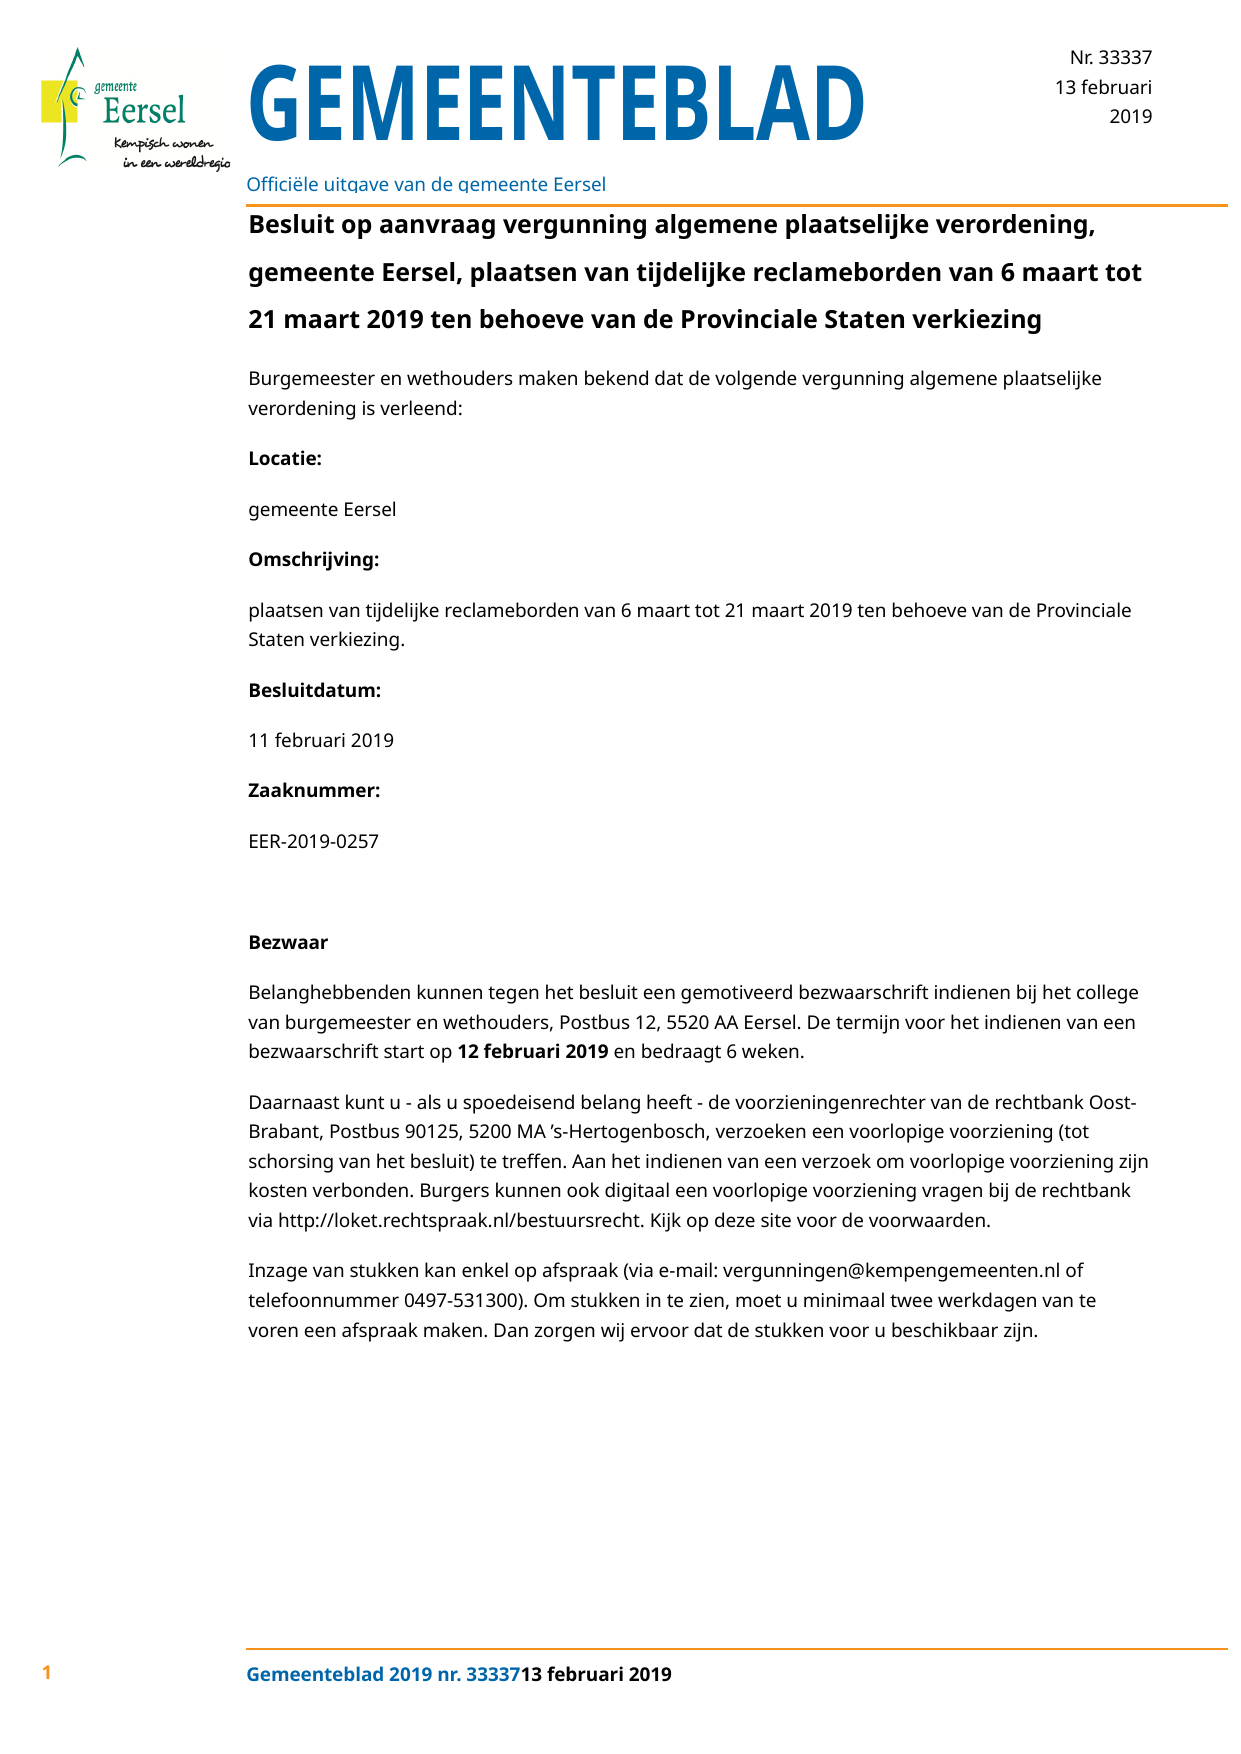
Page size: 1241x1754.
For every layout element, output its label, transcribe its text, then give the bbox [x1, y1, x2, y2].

text gemeente Eersel [248, 496, 1152, 522]
text EER-2019-0257 [248, 828, 1152, 854]
text Belanghebbenden kunnen tegen het besluit een gemotiveerd bezwaarschrift indienen bij het college van burgemeester en wethouders, Postbus 12, 5520 AA Eersel. De termijn voor het indienen van een bezwaarschrift start op 12 februari 2019 en bedraagt 6 weken. [248, 979, 1152, 1064]
text Besluit op aanvraag vergunning algemene plaatselijke verordening, gemeente Eersel, plaatsen van tijdelijke reclameborden van 6 maart tot 21 maart 2019 ten behoeve van de Provinciale Staten verkiezing [248, 207, 1152, 336]
text Bezwaar [248, 929, 1152, 954]
text Besluitdatum: [248, 677, 1152, 702]
text Locatie: [248, 446, 1152, 471]
text Inzage van stukken kan enkel op afspraak (via e-mail: vergunningen@kempengemeenten.nl of telefoonnummer 0497-531300). Om stukken in te zien, moet u minimaal twee werkdagen van te voren een afspraak maken. Dan zorgen wij ervoor dat de stukken voor u beschikbaar zijn. [248, 1258, 1152, 1342]
text Omschrijving: [248, 546, 1152, 572]
text 11 februari 2019 [248, 727, 1152, 753]
text Burgemeester en wethouders maken bekend dat de volgende vergunning algemene plaatselijke verordening is verleend: [248, 366, 1152, 421]
text plaatsen van tijdelijke reclameborden van 6 maart tot 21 maart 2019 ten behoeve van de Provinciale Staten verkiezing. [248, 597, 1152, 652]
text Zaaknummer: [248, 778, 1152, 803]
text Daarnaast kunt u - als u spoedeisend belang heeft - de voorzieningenrechter van de rechtbank Oost-Brabant, Postbus 90125, 5200 MA ’s-Hertogenbosch, verzoeken een voorlopige voorziening (tot schorsing van het besluit) te treffen. Aan het indienen van een verzoek om voorlopige voorziening zijn kosten verbonden. Burgers kunnen ook digitaal een voorlopige voorziening vragen bij de rechtbank via http://loket.rechtspraak.nl/bestuursrecht. Kijk op deze site voor de voorwaarden. [248, 1089, 1152, 1233]
picture [41, 47, 231, 172]
